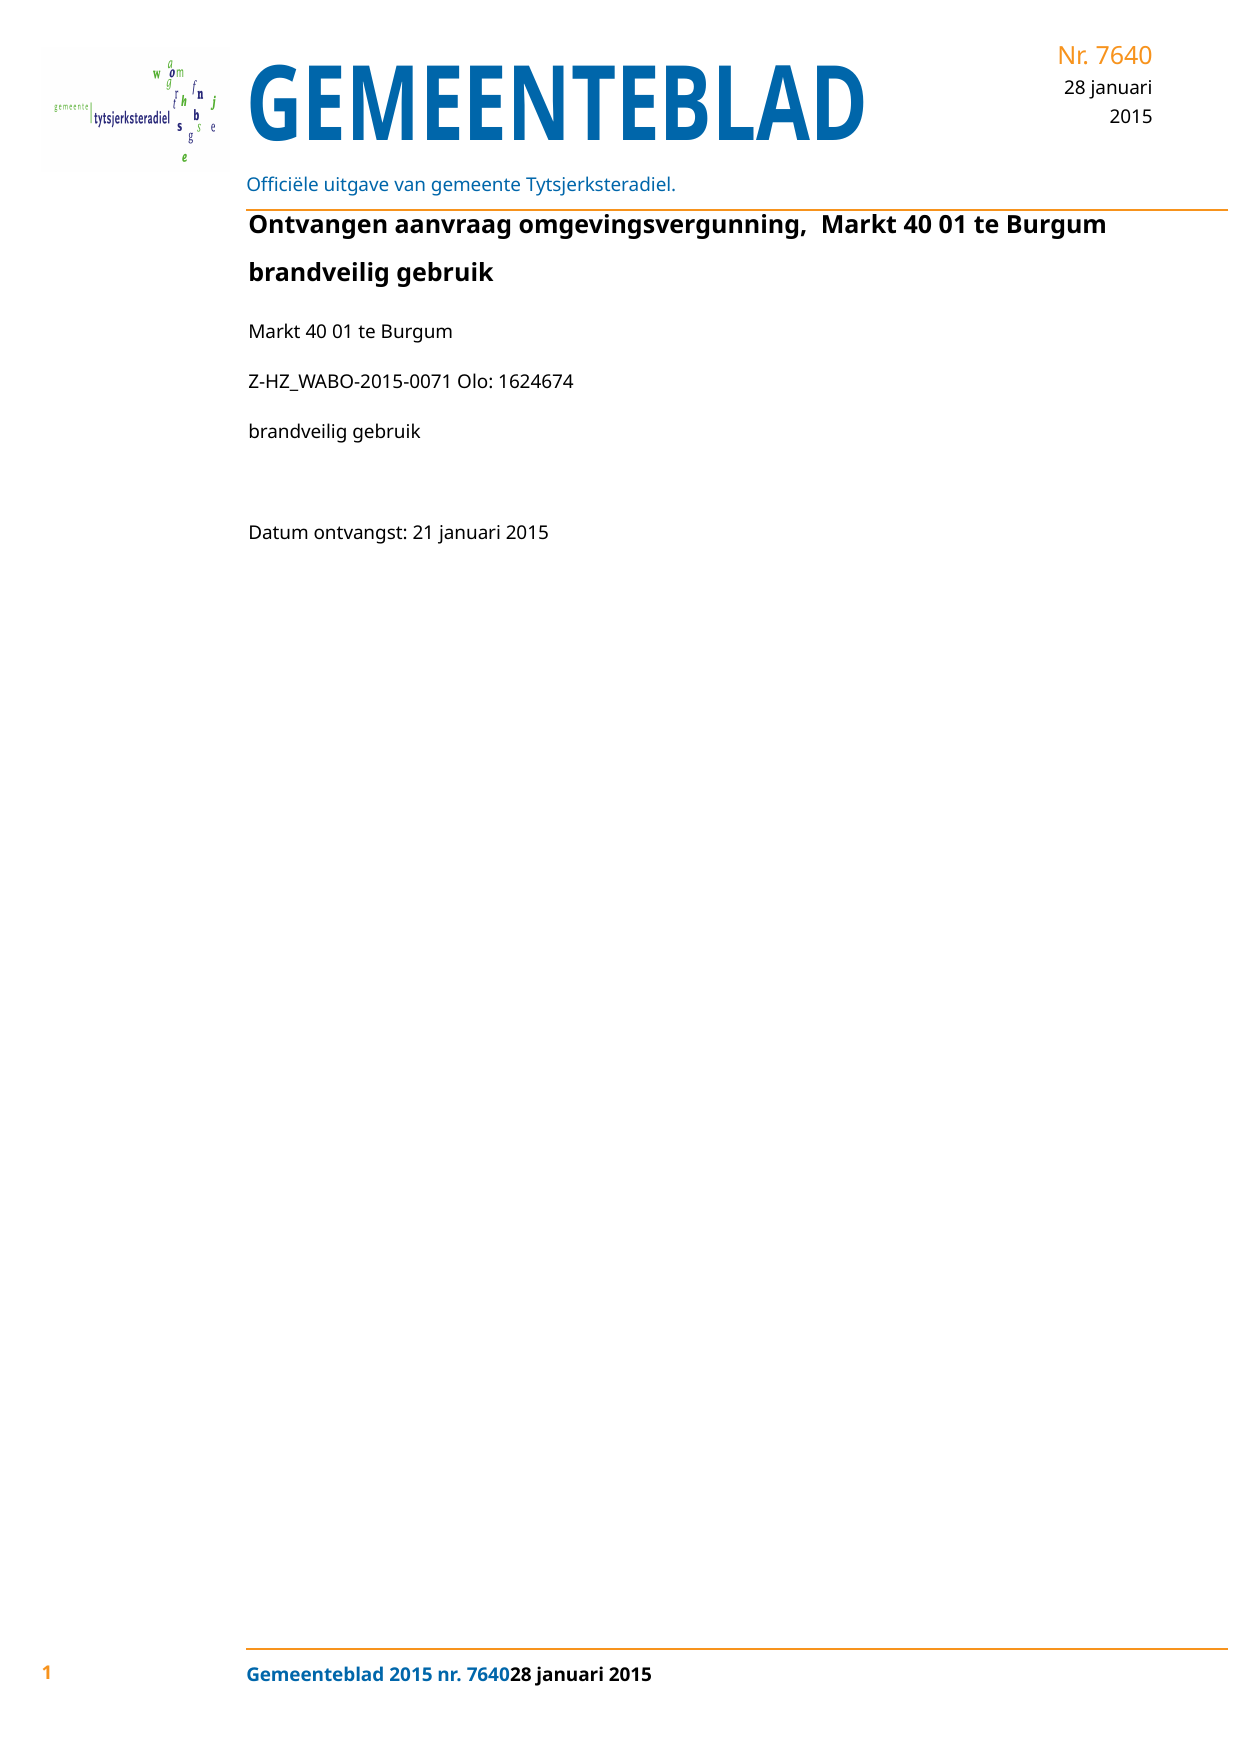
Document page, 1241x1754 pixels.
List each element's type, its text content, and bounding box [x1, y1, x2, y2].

text brandveilig gebruik [248, 419, 1152, 444]
text Datum ontvangst: 21 januari 2015 [248, 519, 1152, 545]
picture [41, 47, 231, 172]
text Ontvangen aanvraag omgevingsvergunning, Markt 40 01 te Burgum brandveilig gebruik [248, 211, 1152, 288]
text Markt 40 01 te Burgum [248, 318, 1152, 344]
text Z-HZ_WABO-2015-0071 Olo: 1624674 [248, 368, 1152, 394]
